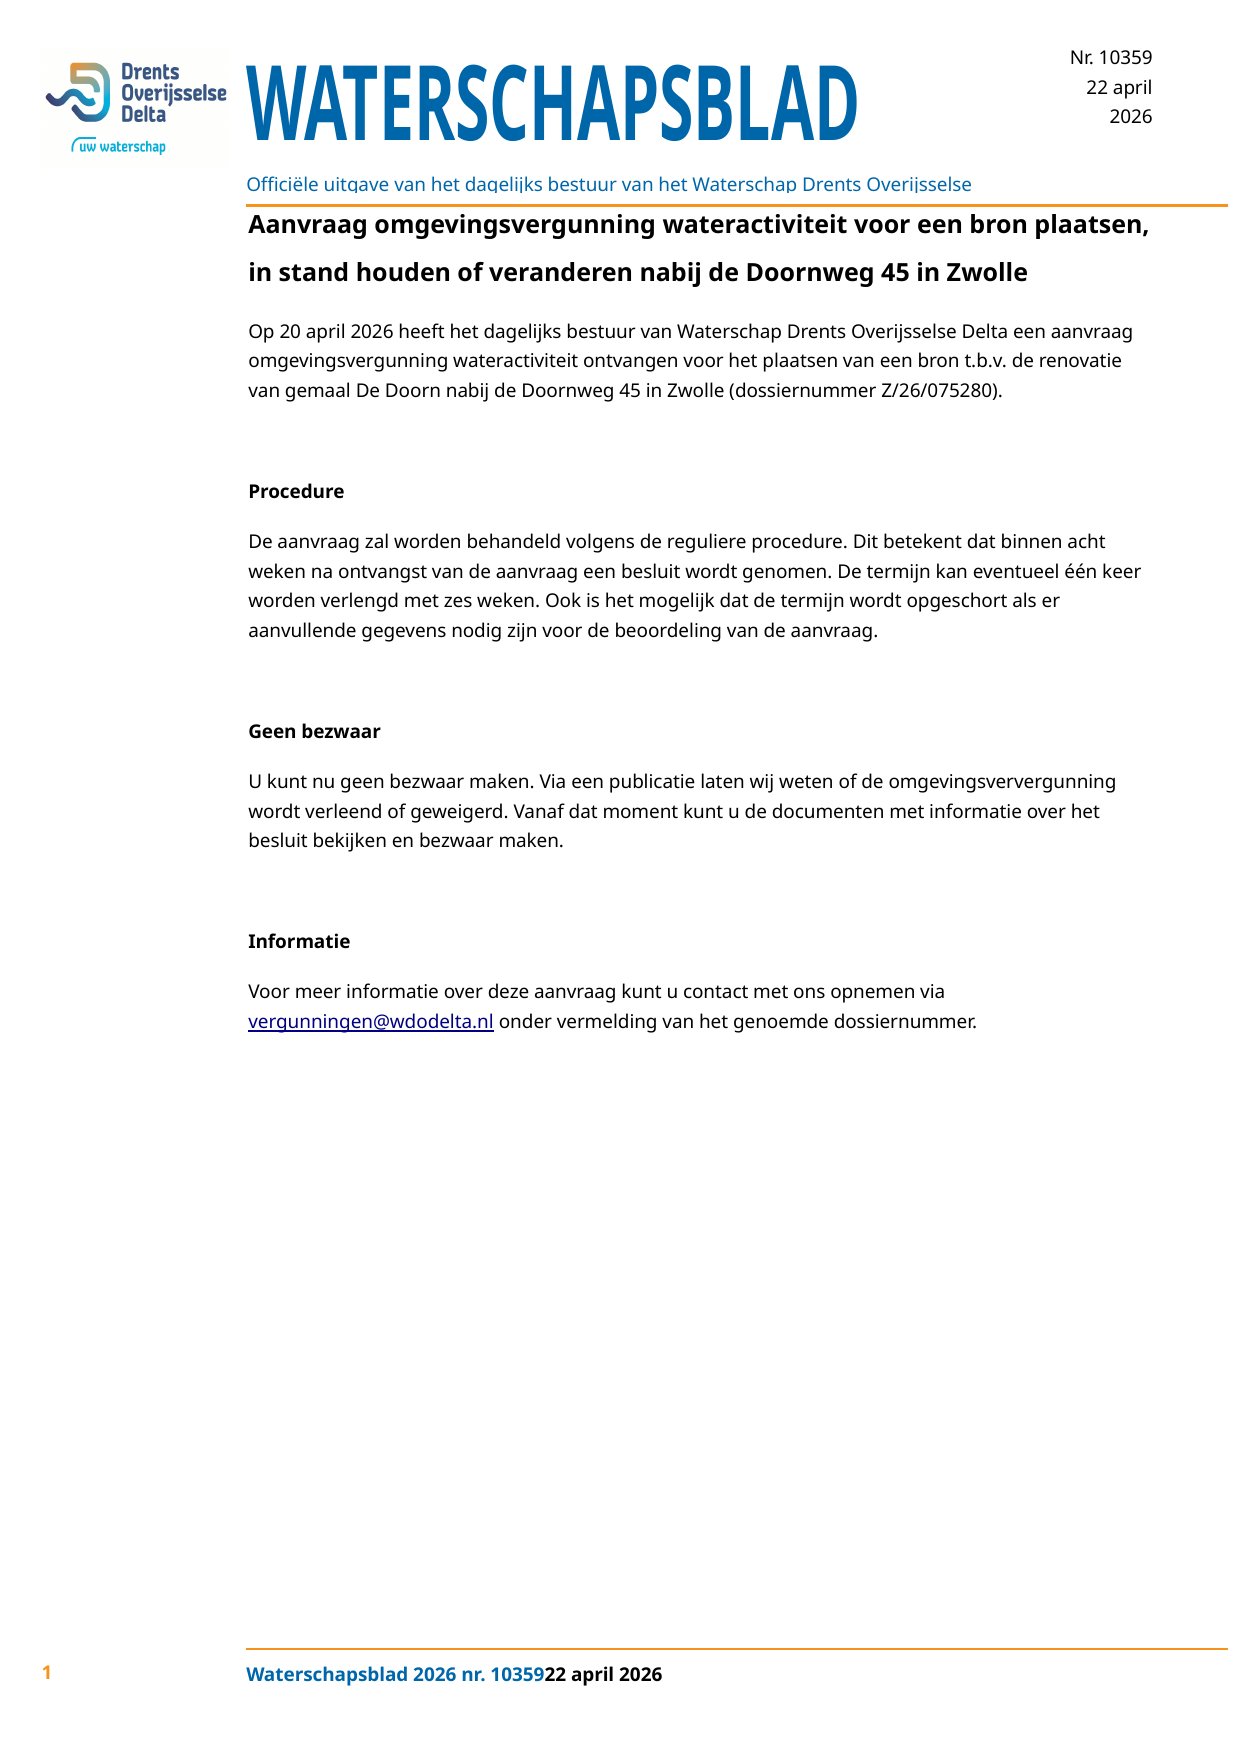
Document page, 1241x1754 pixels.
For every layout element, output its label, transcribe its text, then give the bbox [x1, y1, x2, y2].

text Voor meer informatie over deze aanvraag kunt u contact met ons opnemen via vergunningen@wdodelta.nl onder vermelding van het genoemde dossiernummer. [248, 979, 1152, 1034]
text U kunt nu geen bezwaar maken. Via een publicatie laten wij weten of de omgevingsververgunning wordt verleend of geweigerd. Vanaf dat moment kunt u de documenten met informatie over het besluit bekijken en bezwaar maken. [248, 768, 1152, 853]
text Op 20 april 2026 heeft het dagelijks bestuur van Waterschap Drents Overijsselse Delta een aanvraag omgevingsvergunning wateractiviteit ontvangen voor het plaatsen van een bron t.b.v. de renovatie van gemaal De Doorn nabij de Doornweg 45 in Zwolle (dossiernummer Z/26/075280). [248, 318, 1152, 403]
text Aanvraag omgevingsvergunning wateractiviteit voor een bron plaatsen, in stand houden of veranderen nabij de Doornweg 45 in Zwolle [248, 207, 1152, 288]
text De aanvraag zal worden behandeld volgens de reguliere procedure. Dit betekent dat binnen acht weken na ontvangst van de aanvraag een besluit wordt genomen. De termijn kan eventueel één keer worden verlengd met zes weken. Ook is het mogelijk dat de termijn wordt opgeschort als er aanvullende gegevens nodig zijn voor de beoordeling van de aanvraag. [248, 528, 1152, 643]
text Informatie [248, 928, 1152, 954]
picture [41, 47, 231, 172]
text Geen bezwaar [248, 718, 1152, 744]
text Procedure [248, 478, 1152, 504]
